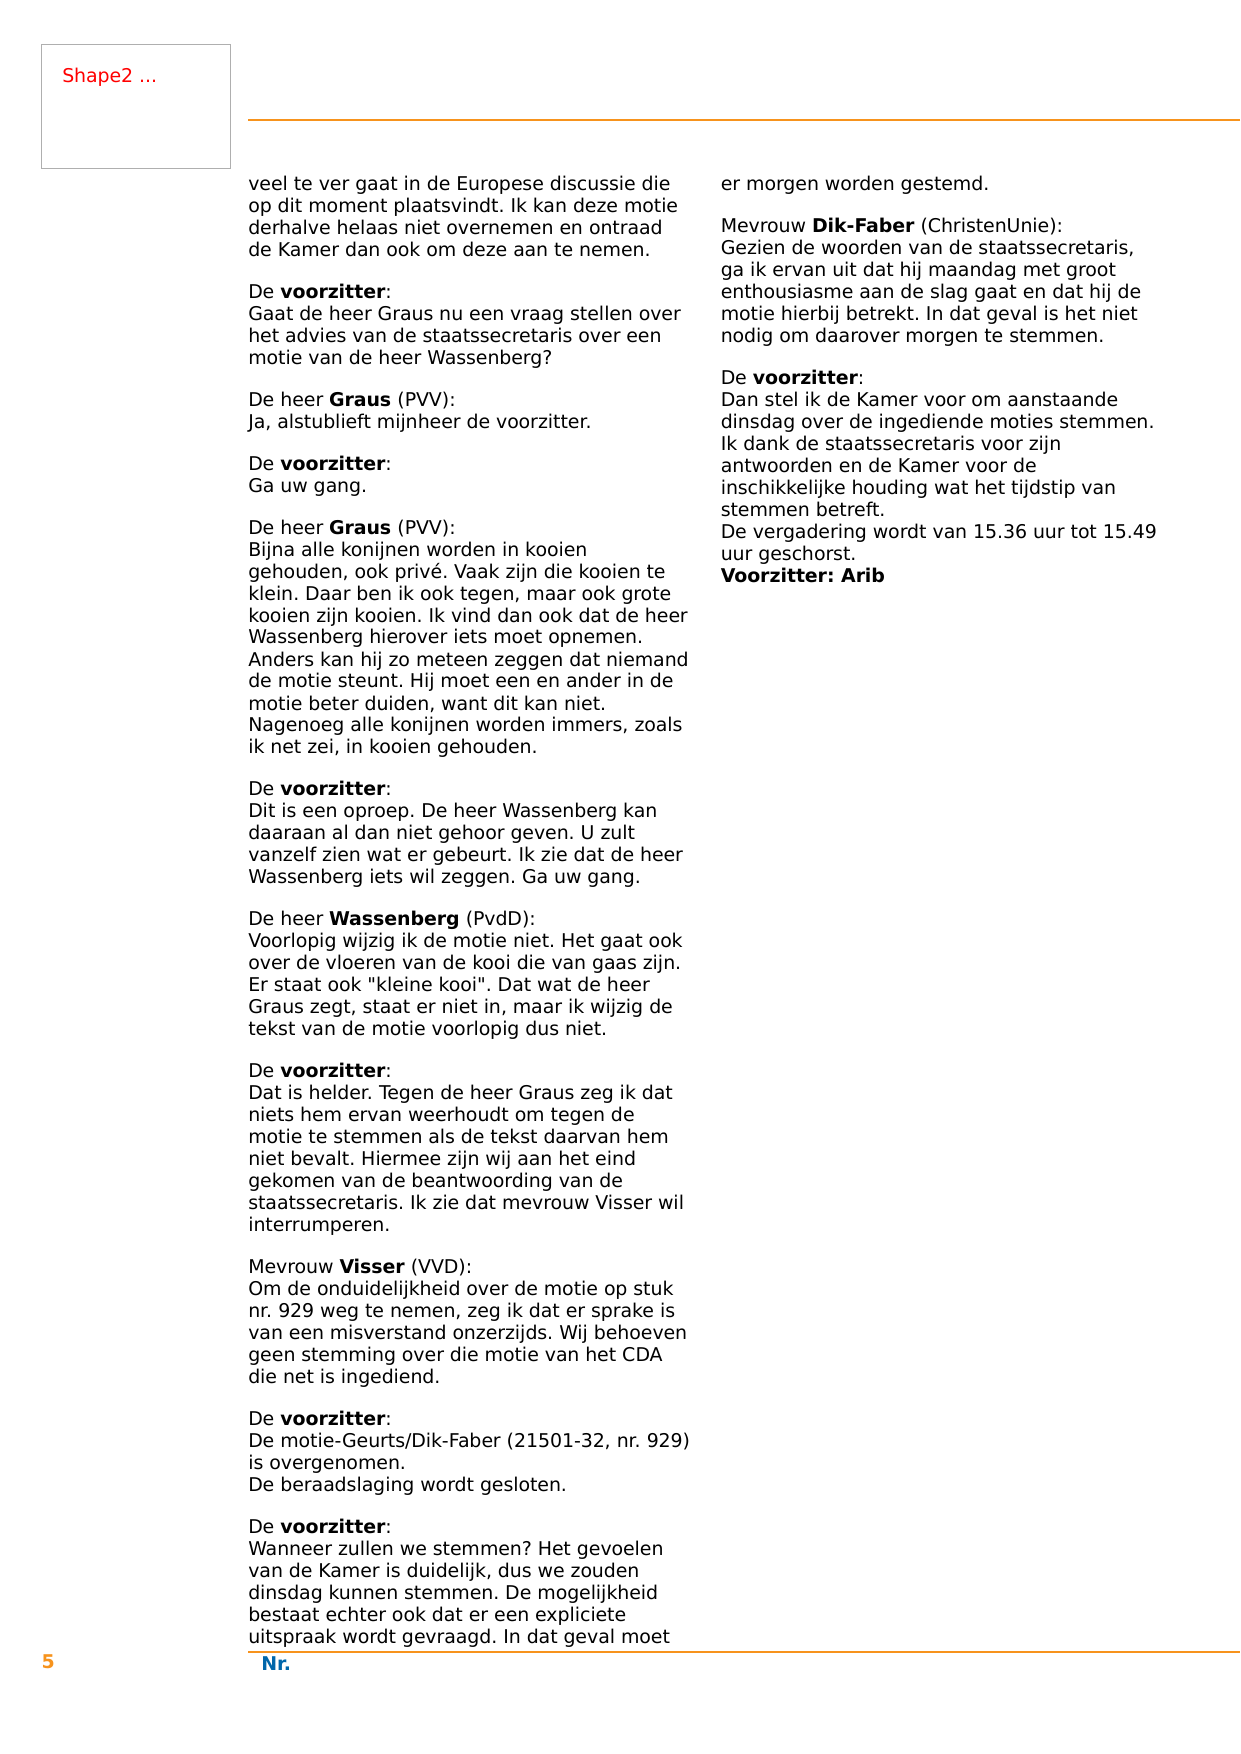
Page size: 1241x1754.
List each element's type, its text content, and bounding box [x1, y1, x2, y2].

text Ik dank de staatssecretaris voor zijn antwoorden en de Kamer voor de inschikkelijke houding wat het tijdstip van stemmen betreft. [721, 433, 1163, 521]
text Dit is een oproep. De heer Wassenberg kan daaraan al dan niet gehoor geven. U zult vanzelf zien wat er gebeurt. Ik zie dat de heer Wassenberg iets wil zeggen. Ga uw gang. [248, 800, 691, 888]
text De voorzitter: [248, 1060, 691, 1082]
text De heer Graus (PVV): [248, 517, 691, 538]
text Mevrouw Dik-Faber (ChristenUnie): [721, 215, 1163, 237]
text Dat is helder. Tegen de heer Graus zeg ik dat niets hem ervan weerhoudt om tegen de motie te stemmen als de tekst daarvan hem niet bevalt. Hiermee zijn wij aan het eind gekomen van de beantwoording van de staatssecretaris. Ik zie dat mevrouw Visser wil interrumperen. [248, 1082, 691, 1236]
text De voorzitter: [721, 367, 1163, 389]
text De voorzitter: [248, 281, 691, 303]
text De heer Wassenberg (PvdD): [248, 908, 691, 930]
text De vergadering wordt van 15.36 uur tot 15.49 uur geschorst. [721, 521, 1163, 564]
text Ja, alstublieft mijnheer de voorzitter. [248, 411, 691, 433]
text De beraadslaging wordt gesloten. [248, 1474, 691, 1496]
text er morgen worden gestemd. [721, 173, 1163, 195]
text Wanneer zullen we stemmen? Het gevoelen van de Kamer is duidelijk, dus we zouden dinsdag kunnen stemmen. De mogelijkheid bestaat echter ook dat er een expliciete uitspraak wordt gevraagd. In dat geval moet [248, 1538, 691, 1648]
text De voorzitter: [248, 1516, 691, 1538]
text Om de onduidelijkheid over de motie op stuk nr. 929 weg te nemen, zeg ik dat er sprake is van een misverstand onzerzijds. Wij behoeven geen stemming over die motie van het CDA die net is ingediend. [248, 1278, 691, 1388]
text veel te ver gaat in de Europese discussie die op dit moment plaatsvindt. Ik kan deze motie derhalve helaas niet overnemen en ontraad de Kamer dan ook om deze aan te nemen. [248, 173, 691, 261]
text Gezien de woorden van de staatssecretaris, ga ik ervan uit dat hij maandag met groot enthousiasme aan de slag gaat en dat hij de motie hierbij betrekt. In dat geval is het niet nodig om daarover morgen te stemmen. [721, 237, 1163, 347]
text Bijna alle konijnen worden in kooien gehouden, ook privé. Vaak zijn die kooien te klein. Daar ben ik ook tegen, maar ook grote kooien zijn kooien. Ik vind dan ook dat de heer Wassenberg hierover iets moet opnemen. Anders kan hij zo meteen zeggen dat niemand de motie steunt. Hij moet een en ander in de motie beter duiden, want dit kan niet. Nagenoeg alle konijnen worden immers, zoals ik net zei, in kooien gehouden. [248, 538, 691, 758]
text De voorzitter: [248, 1408, 691, 1430]
text Mevrouw Visser (VVD): [248, 1256, 691, 1278]
text De voorzitter: [248, 778, 691, 800]
text De voorzitter: [248, 453, 691, 474]
text Dan stel ik de Kamer voor om aanstaande dinsdag over de ingediende moties stemmen. [721, 389, 1163, 433]
text Gaat de heer Graus nu een vraag stellen over het advies van de staatssecretaris over een motie van de heer Wassenberg? [248, 303, 691, 369]
text Voorzitter: Arib [721, 564, 1163, 586]
text De motie-Geurts/Dik-Faber (21501-32, nr. 929) is overgenomen. [248, 1430, 691, 1474]
text Ga uw gang. [248, 474, 691, 497]
text De heer Graus (PVV): [248, 389, 691, 411]
text Voorlopig wijzig ik de motie niet. Het gaat ook over de vloeren van de kooi die van gaas zijn. Er staat ook "kleine kooi". Dat wat de heer Graus zegt, staat er niet in, maar ik wijzig de tekst van de motie voorlopig dus niet. [248, 930, 691, 1040]
